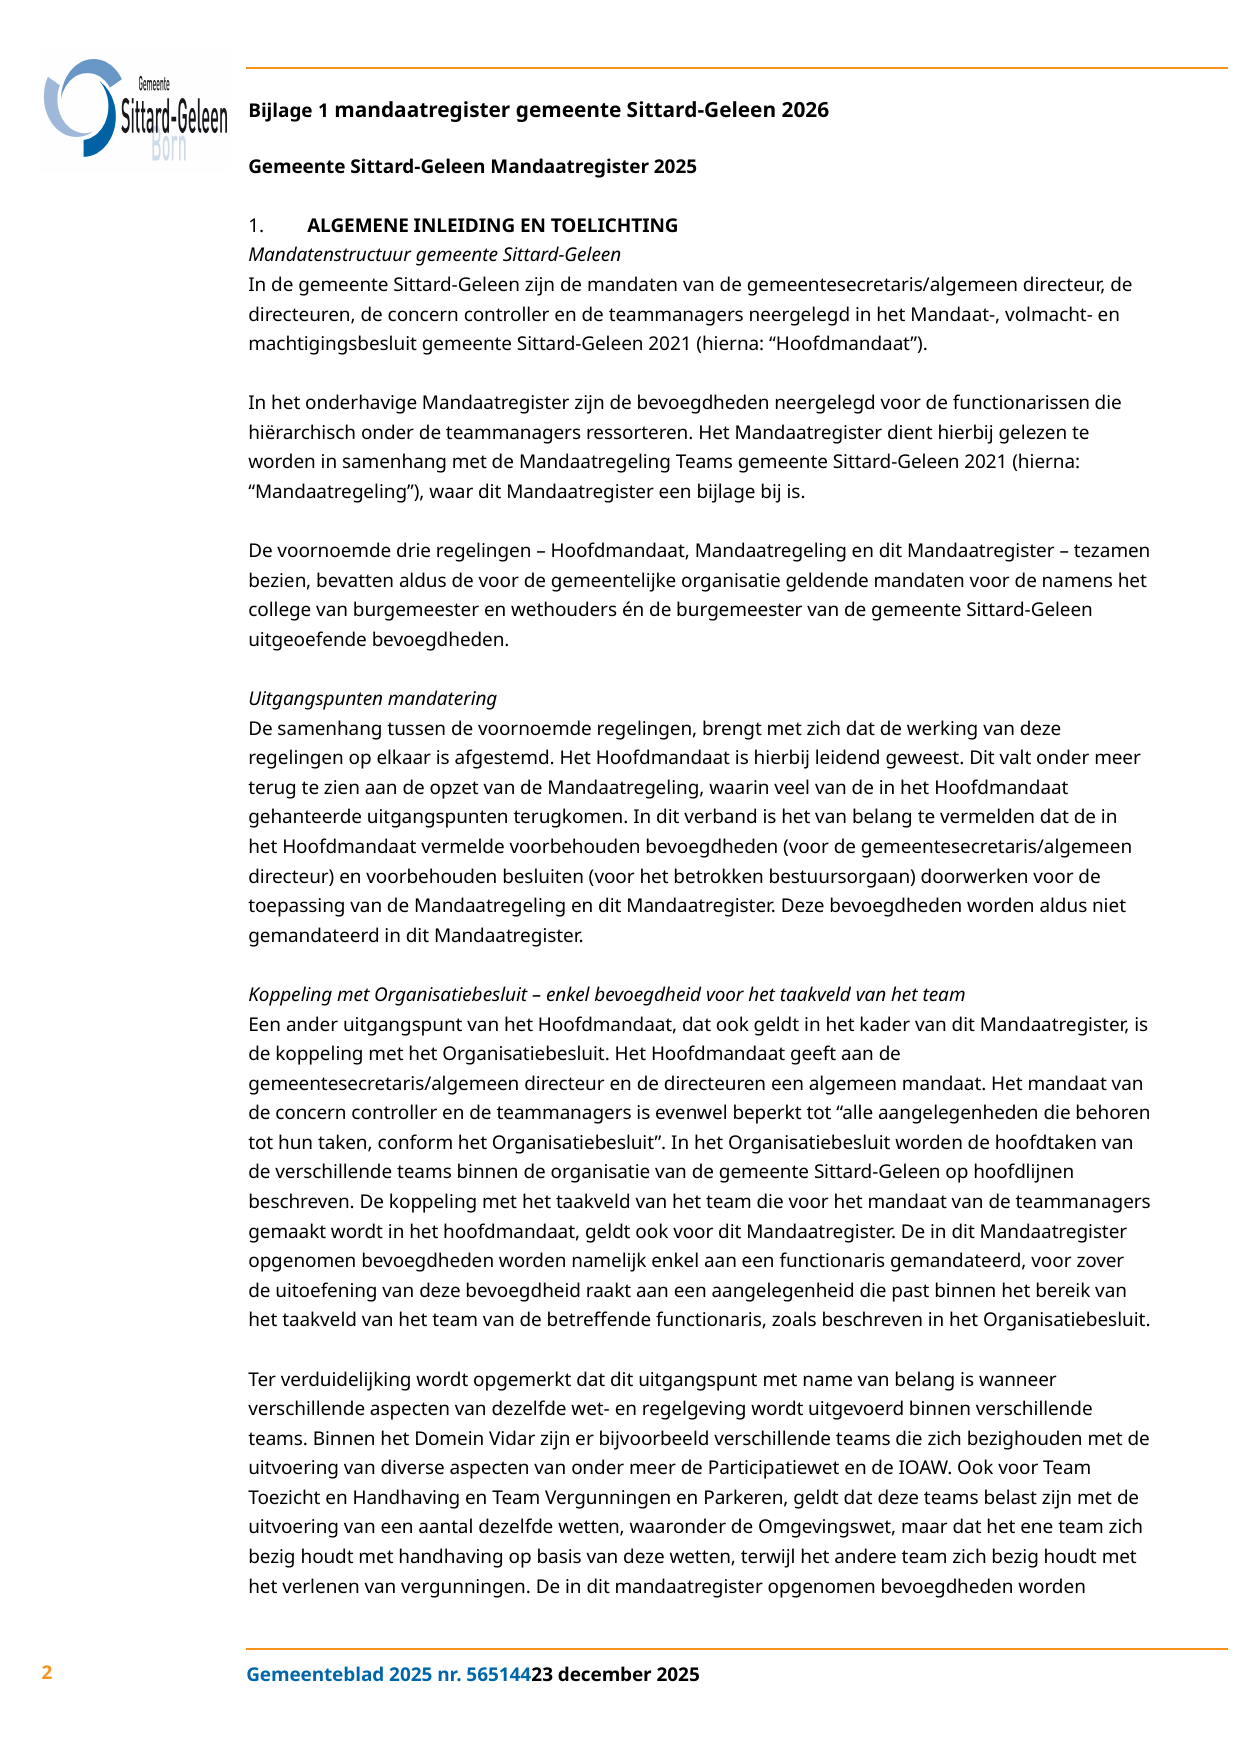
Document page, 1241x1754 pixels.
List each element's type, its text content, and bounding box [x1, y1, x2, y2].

text In de gemeente Sittard-Geleen zijn de mandaten van de gemeentesecretaris/algemeen directeur, de directeuren, de concern controller en de teammanagers neergelegd in het Mandaat-, volmacht- en machtigingsbesluit gemeente Sittard-Geleen 2021 (hierna: “Hoofdmandaat”). [248, 271, 1152, 356]
text Gemeente Sittard-Geleen Mandaatregister 2025 [248, 153, 1152, 179]
picture [41, 47, 231, 172]
text Koppeling met Organisatiebesluit – enkel bevoegdheid voor het taakveld van het team [248, 981, 1152, 1007]
text Een ander uitgangspunt van het Hoofdmandaat, dat ook geldt in het kader van dit Mandaatregister, is de koppeling met het Organisatiebesluit. Het Hoofdmandaat geeft aan de gemeentesecretaris/algemeen directeur en de directeuren een algemeen mandaat. Het mandaat van de concern controller en de teammanagers is evenwel beperkt tot “alle aangelegenheden die behoren tot hun taken, conform het Organisatiebesluit”. In het Organisatiebesluit worden de hoofdtaken van de verschillende teams binnen de organisatie van de gemeente Sittard-Geleen op hoofdlijnen beschreven. De koppeling met het taakveld van het team die voor het mandaat van de teammanagers gemaakt wordt in het hoofdmandaat, geldt ook voor dit Mandaatregister. De in dit Mandaatregister opgenomen bevoegdheden worden namelijk enkel aan een functionaris gemandateerd, voor zover de uitoefening van deze bevoegdheid raakt aan een aangelegenheid die past binnen het bereik van het taakveld van het team van de betreffende functionaris, zoals beschreven in het Organisatiebesluit. [248, 1011, 1152, 1332]
list ALGEMENE INLEIDING EN TOELICHTING [248, 212, 1152, 238]
text In het onderhavige Mandaatregister zijn de bevoegdheden neergelegd voor de functionarissen die hiërarchisch onder de teammanagers ressorteren. Het Mandaatregister dient hierbij gelezen te worden in samenhang met de Mandaatregeling Teams gemeente Sittard-Geleen 2021 (hierna: “Mandaatregeling”), waar dit Mandaatregister een bijlage bij is. [248, 389, 1152, 504]
text Uitgangspunten mandatering [248, 685, 1152, 711]
text Bijlage 1 mandaatregister gemeente Sittard-Geleen 2026 [248, 95, 1152, 123]
text De voornoemde drie regelingen – Hoofdmandaat, Mandaatregeling en dit Mandaatregister – tezamen bezien, bevatten aldus de voor de gemeentelijke organisatie geldende mandaten voor de namens het college van burgemeester en wethouders én de burgemeester van de gemeente Sittard-Geleen uitgeoefende bevoegdheden. [248, 537, 1152, 652]
text Ter verduidelijking wordt opgemerkt dat dit uitgangspunt met name van belang is wanneer verschillende aspecten van dezelfde wet- en regelgeving wordt uitgevoerd binnen verschillende teams. Binnen het Domein Vidar zijn er bijvoorbeeld verschillende teams die zich bezighouden met de uitvoering van diverse aspecten van onder meer de Participatiewet en de IOAW. Ook voor Team Toezicht en Handhaving en Team Vergunningen en Parkeren, geldt dat deze teams belast zijn met de uitvoering van een aantal dezelfde wetten, waaronder de Omgevingswet, maar dat het ene team zich bezig houdt met handhaving op basis van deze wetten, terwijl het andere team zich bezig houdt met het verlenen van vergunningen. De in dit mandaatregister opgenomen bevoegdheden worden [248, 1366, 1152, 1599]
text De samenhang tussen de voornoemde regelingen, brengt met zich dat de werking van deze regelingen op elkaar is afgestemd. Het Hoofdmandaat is hierbij leidend geweest. Dit valt onder meer terug te zien aan de opzet van de Mandaatregeling, waarin veel van de in het Hoofdmandaat gehanteerde uitgangspunten terugkomen. In dit verband is het van belang te vermelden dat de in het Hoofdmandaat vermelde voorbehouden bevoegdheden (voor de gemeentesecretaris/algemeen directeur) en voorbehouden besluiten (voor het betrokken bestuursorgaan) doorwerken voor de toepassing van de Mandaatregeling en dit Mandaatregister. Deze bevoegdheden worden aldus niet gemandateerd in dit Mandaatregister. [248, 715, 1152, 948]
text Mandatenstructuur gemeente Sittard-Geleen [248, 242, 1152, 267]
